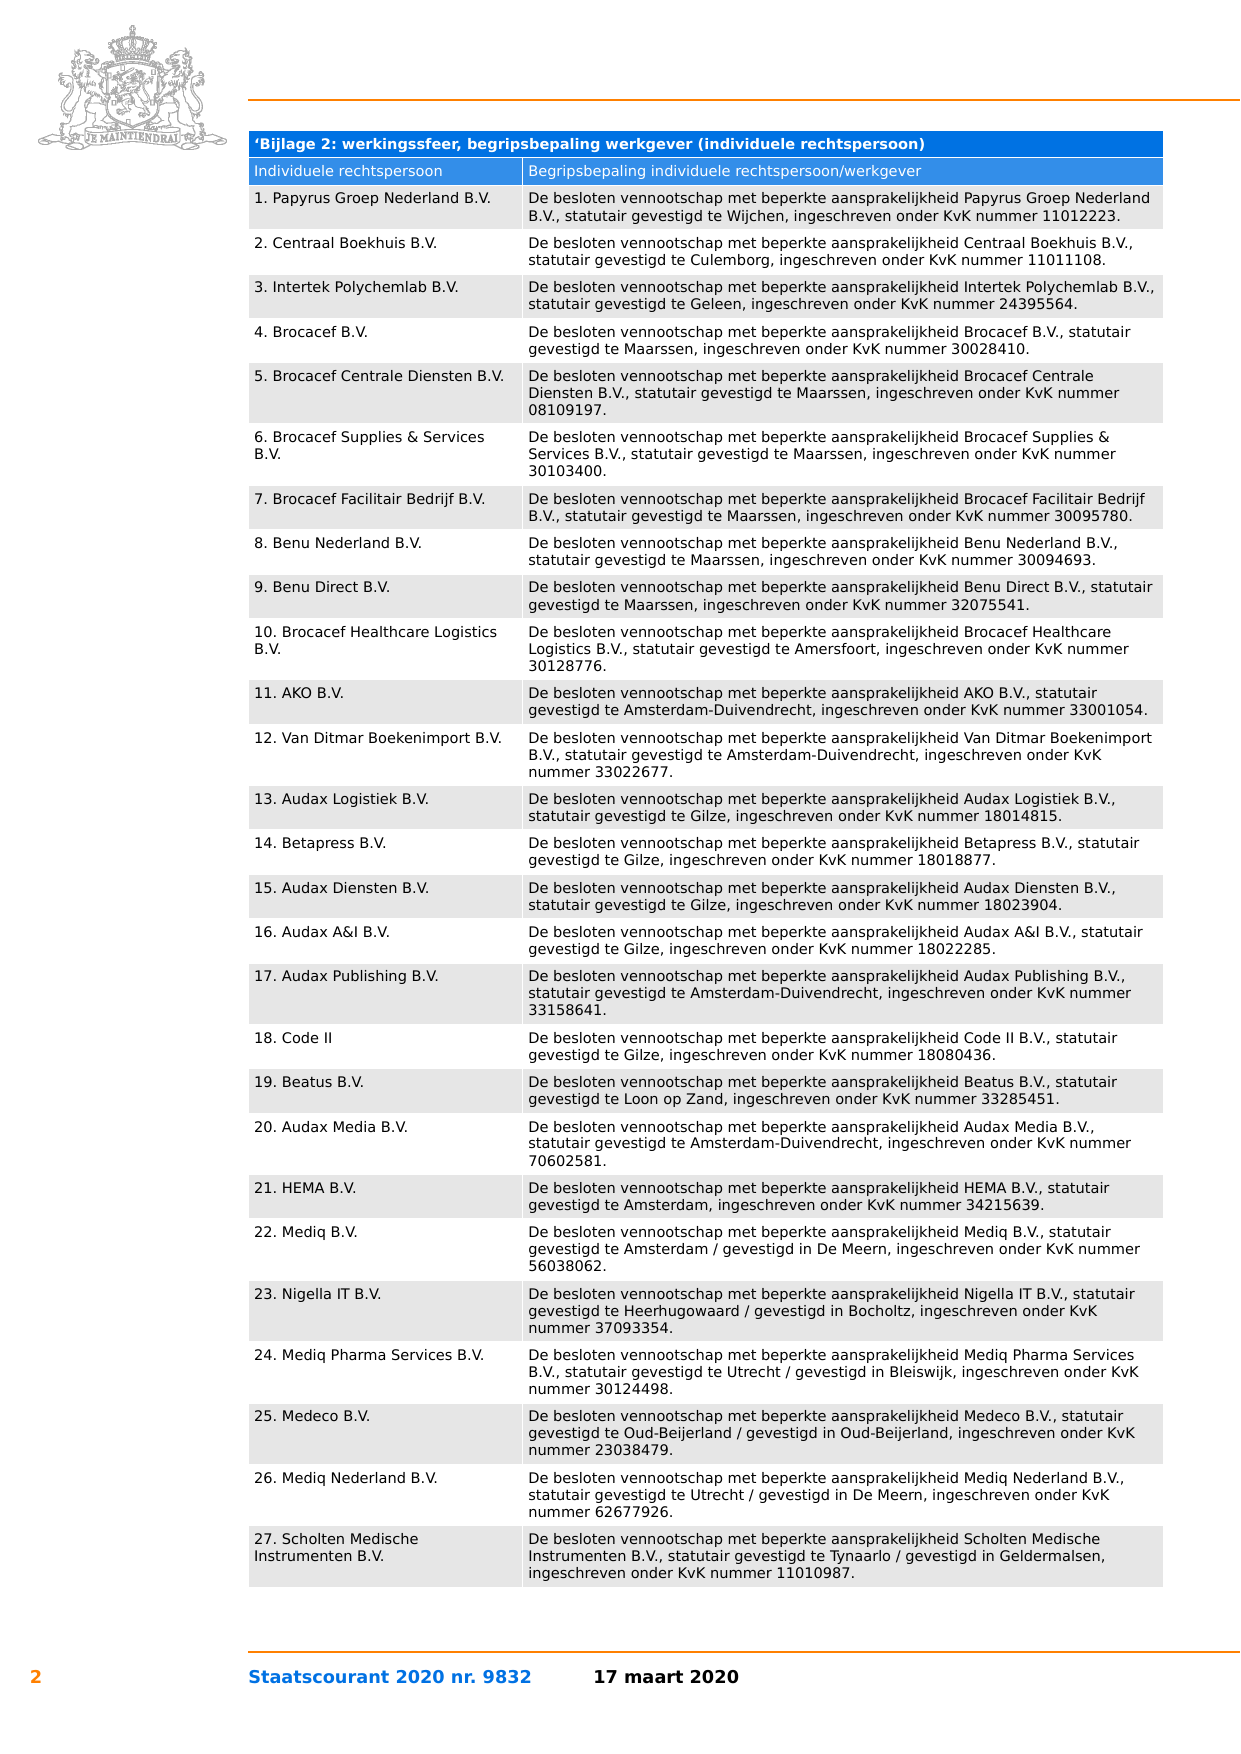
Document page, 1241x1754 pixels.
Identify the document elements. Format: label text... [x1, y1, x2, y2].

table_cell De besloten vennootschap met beperkte aansprakelijkheid Audax Logistiek B.V., statutair gevestigd te Gilze, ingeschreven onder KvK nummer 18014815. [523, 786, 1163, 829]
table_cell 5. Brocacef Centrale Diensten B.V. [249, 363, 522, 423]
table_cell 24. Mediq Pharma Services B.V. [249, 1342, 522, 1402]
table_cell 10. Brocacef Healthcare Logistics B.V. [249, 619, 522, 679]
table_cell 2. Centraal Boekhuis B.V. [249, 230, 522, 273]
table_cell De besloten vennootschap met beperkte aansprakelijkheid Mediq Nederland B.V., statutair gevestigd te Utrecht / gevestigd in De Meern, ingeschreven onder KvK nummer 62677926. [523, 1465, 1163, 1525]
table_cell 18. Code II [249, 1025, 522, 1068]
table_cell 4. Brocacef B.V. [249, 319, 522, 362]
table_cell De besloten vennootschap met beperkte aansprakelijkheid AKO B.V., statutair gevestigd te Amsterdam-Duivendrecht, ingeschreven onder KvK nummer 33001054. [523, 680, 1163, 724]
table_cell 21. HEMA B.V. [249, 1175, 522, 1218]
table_cell De besloten vennootschap met beperkte aansprakelijkheid Centraal Boekhuis B.V., statutair gevestigd te Culemborg, ingeschreven onder KvK nummer 11011108. [523, 230, 1163, 273]
table_cell De besloten vennootschap met beperkte aansprakelijkheid Mediq B.V., statutair gevestigd te Amsterdam / gevestigd in De Meern, ingeschreven onder KvK nummer 56038062. [523, 1220, 1163, 1280]
table_cell Individuele rechtspersoon [249, 158, 522, 185]
table_cell 9. Benu Direct B.V. [249, 575, 522, 618]
table_cell 15. Audax Diensten B.V. [249, 875, 522, 918]
table_cell De besloten vennootschap met beperkte aansprakelijkheid Nigella IT B.V., statutair gevestigd te Heerhugowaard / gevestigd in Bocholtz, ingeschreven onder KvK nummer 37093354. [523, 1281, 1163, 1341]
table_cell De besloten vennootschap met beperkte aansprakelijkheid Audax Diensten B.V., statutair gevestigd te Gilze, ingeschreven onder KvK nummer 18023904. [523, 875, 1163, 918]
table_cell De besloten vennootschap met beperkte aansprakelijkheid Code II B.V., statutair gevestigd te Gilze, ingeschreven onder KvK nummer 18080436. [523, 1025, 1163, 1068]
table_cell De besloten vennootschap met beperkte aansprakelijkheid Beatus B.V., statutair gevestigd te Loon op Zand, ingeschreven onder KvK nummer 33285451. [523, 1069, 1163, 1113]
table_cell De besloten vennootschap met beperkte aansprakelijkheid Mediq Pharma Services B.V., statutair gevestigd te Utrecht / gevestigd in Bleiswijk, ingeschreven onder KvK nummer 30124498. [523, 1342, 1163, 1402]
table_cell De besloten vennootschap met beperkte aansprakelijkheid Betapress B.V., statutair gevestigd te Gilze, ingeschreven onder KvK nummer 18018877. [523, 831, 1163, 874]
table_cell Begripsbepaling individuele rechtspersoon/werkgever [523, 158, 1163, 185]
table_cell De besloten vennootschap met beperkte aansprakelijkheid Audax A&I B.V., statutair gevestigd te Gilze, ingeschreven onder KvK nummer 18022285. [523, 919, 1163, 963]
picture [38, 25, 227, 150]
table_cell De besloten vennootschap met beperkte aansprakelijkheid Benu Direct B.V., statutair gevestigd te Maarssen, ingeschreven onder KvK nummer 32075541. [523, 575, 1163, 618]
table_cell 20. Audax Media B.V. [249, 1114, 522, 1174]
table_cell 22. Mediq B.V. [249, 1220, 522, 1280]
table_cell 11. AKO B.V. [249, 680, 522, 724]
table_cell 23. Nigella IT B.V. [249, 1281, 522, 1341]
table_cell De besloten vennootschap met beperkte aansprakelijkheid Audax Media B.V., statutair gevestigd te Amsterdam-Duivendrecht, ingeschreven onder KvK nummer 70602581. [523, 1114, 1163, 1174]
table_cell 6. Brocacef Supplies & Services B.V. [249, 425, 522, 485]
table_cell De besloten vennootschap met beperkte aansprakelijkheid HEMA B.V., statutair gevestigd te Amsterdam, ingeschreven onder KvK nummer 34215639. [523, 1175, 1163, 1218]
table_cell 3. Intertek Polychemlab B.V. [249, 275, 522, 318]
table_cell 19. Beatus B.V. [249, 1069, 522, 1113]
table_cell De besloten vennootschap met beperkte aansprakelijkheid Van Ditmar Boekenimport B.V., statutair gevestigd te Amsterdam-Duivendrecht, ingeschreven onder KvK nummer 33022677. [523, 725, 1163, 785]
table_cell 17. Audax Publishing B.V. [249, 964, 522, 1024]
table_cell De besloten vennootschap met beperkte aansprakelijkheid Audax Publishing B.V., statutair gevestigd te Amsterdam-Duivendrecht, ingeschreven onder KvK nummer 33158641. [523, 964, 1163, 1024]
table_cell 27. Scholten Medische Instrumenten B.V. [249, 1526, 522, 1587]
table_cell De besloten vennootschap met beperkte aansprakelijkheid Brocacef Healthcare Logistics B.V., statutair gevestigd te Amersfoort, ingeschreven onder KvK nummer 30128776. [523, 619, 1163, 679]
table_cell De besloten vennootschap met beperkte aansprakelijkheid Brocacef Centrale Diensten B.V., statutair gevestigd te Maarssen, ingeschreven onder KvK nummer 08109197. [523, 363, 1163, 423]
table_cell De besloten vennootschap met beperkte aansprakelijkheid Benu Nederland B.V., statutair gevestigd te Maarssen, ingeschreven onder KvK nummer 30094693. [523, 530, 1163, 574]
table_cell De besloten vennootschap met beperkte aansprakelijkheid Intertek Polychemlab B.V., statutair gevestigd te Geleen, ingeschreven onder KvK nummer 24395564. [523, 275, 1163, 318]
table_cell 12. Van Ditmar Boekenimport B.V. [249, 725, 522, 785]
table_cell De besloten vennootschap met beperkte aansprakelijkheid Brocacef Facilitair Bedrijf B.V., statutair gevestigd te Maarssen, ingeschreven onder KvK nummer 30095780. [523, 486, 1163, 529]
table_cell 14. Betapress B.V. [249, 831, 522, 874]
table_cell De besloten vennootschap met beperkte aansprakelijkheid Brocacef B.V., statutair gevestigd te Maarssen, ingeschreven onder KvK nummer 30028410. [523, 319, 1163, 362]
table_cell 16. Audax A&I B.V. [249, 919, 522, 963]
table_cell 25. Medeco B.V. [249, 1404, 522, 1464]
table_cell De besloten vennootschap met beperkte aansprakelijkheid Scholten Medische Instrumenten B.V., statutair gevestigd te Tynaarlo / gevestigd in Geldermalsen, ingeschreven onder KvK nummer 11010987. [523, 1526, 1163, 1587]
table_cell De besloten vennootschap met beperkte aansprakelijkheid Medeco B.V., statutair gevestigd te Oud-Beijerland / gevestigd in Oud-Beijerland, ingeschreven onder KvK nummer 23038479. [523, 1404, 1163, 1464]
table_cell 1. Papyrus Groep Nederland B.V. [249, 186, 522, 229]
table_cell De besloten vennootschap met beperkte aansprakelijkheid Papyrus Groep Nederland B.V., statutair gevestigd te Wijchen, ingeschreven onder KvK nummer 11012223. [523, 186, 1163, 229]
table_cell 7. Brocacef Facilitair Bedrijf B.V. [249, 486, 522, 529]
table_cell 8. Benu Nederland B.V. [249, 530, 522, 574]
table_cell 13. Audax Logistiek B.V. [249, 786, 522, 829]
table_cell De besloten vennootschap met beperkte aansprakelijkheid Brocacef Supplies & Services B.V., statutair gevestigd te Maarssen, ingeschreven onder KvK nummer 30103400. [523, 425, 1163, 485]
table_cell 26. Mediq Nederland B.V. [249, 1465, 522, 1525]
table_header ‘Bijlage 2: werkingssfeer, begripsbepaling werkgever (individuele rechtspersoon) [249, 131, 1163, 157]
